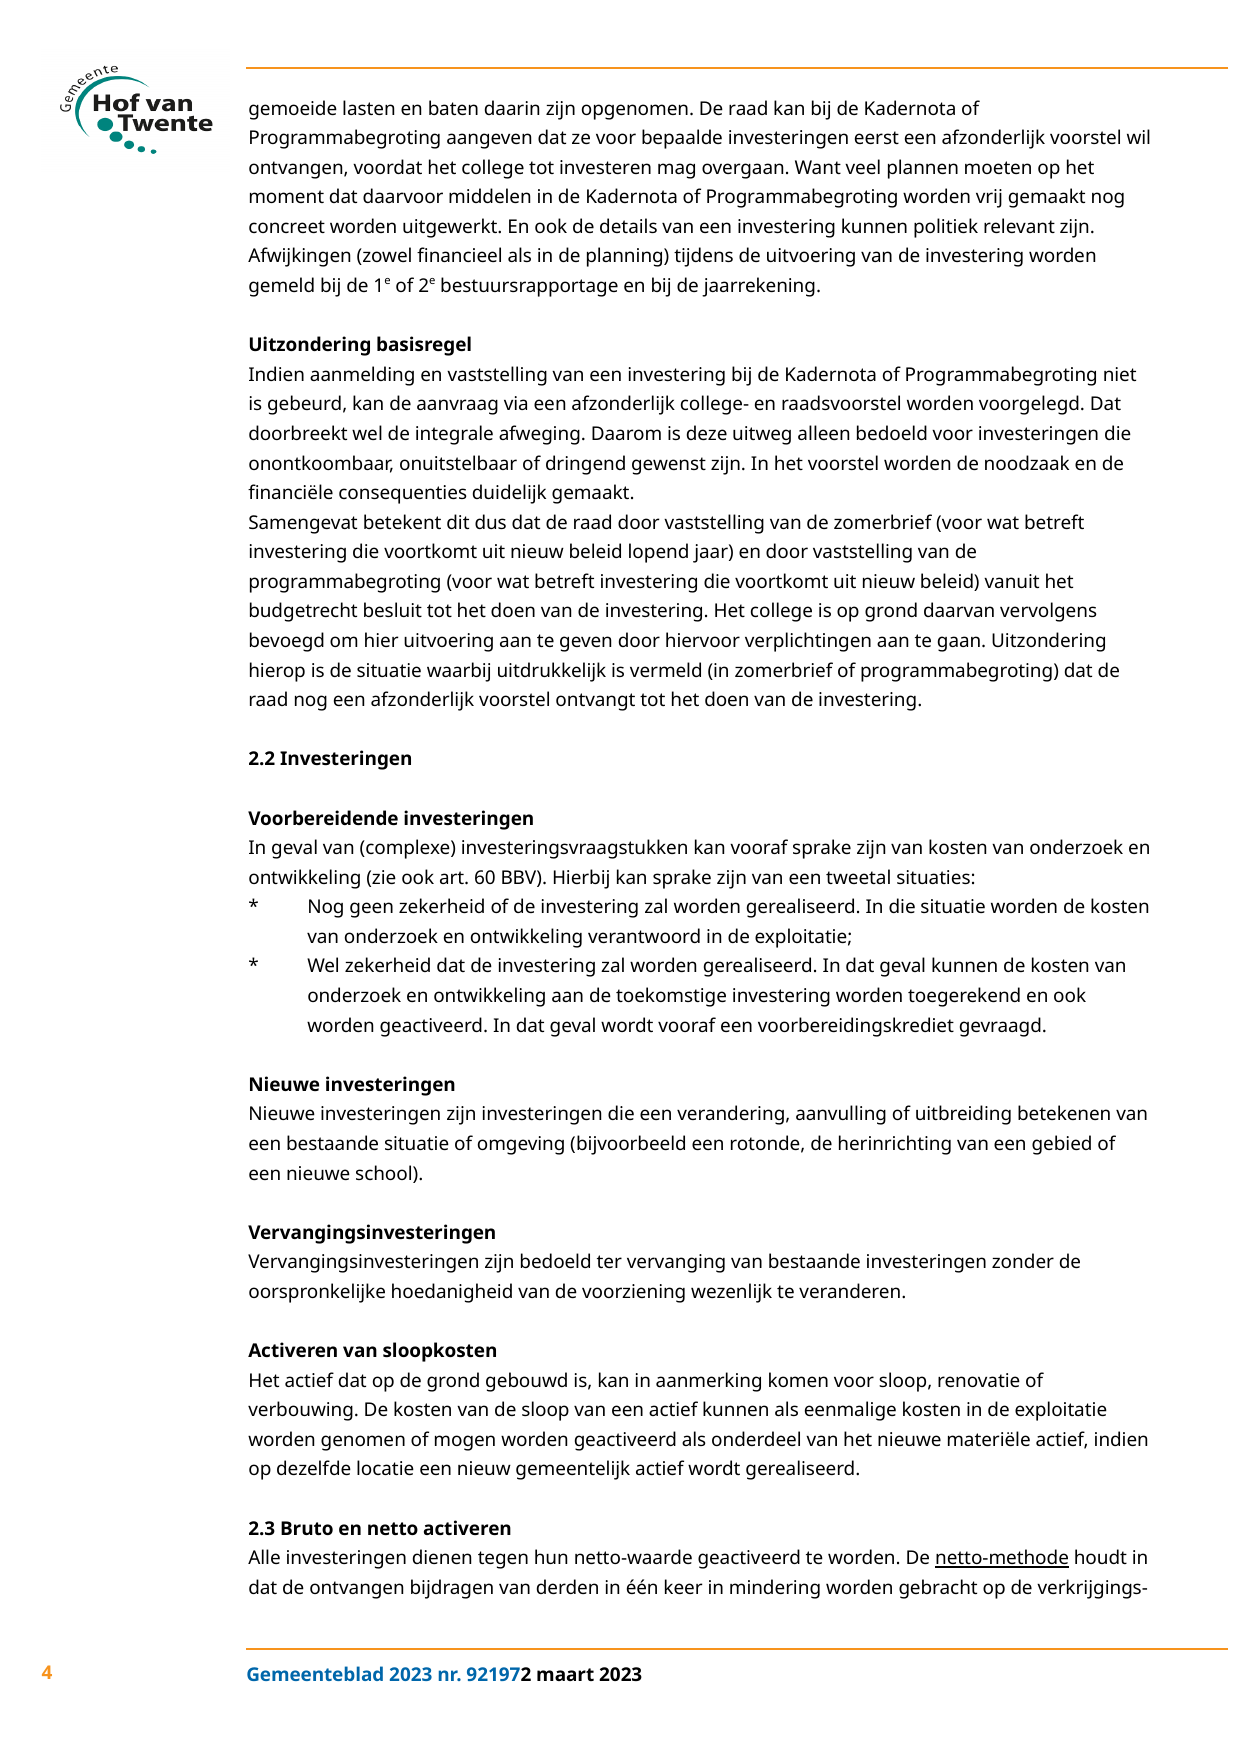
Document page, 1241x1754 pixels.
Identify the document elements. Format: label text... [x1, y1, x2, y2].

text Uitzondering basisregel [248, 331, 1152, 357]
text 2.2 Investeringen [248, 746, 1152, 771]
text Indien aanmelding en vaststelling van een investering bij de Kadernota of Programmabegroting niet is gebeurd, kan de aanvraag via een afzonderlijk college- en raadsvoorstel worden voorgelegd. Dat doorbreekt wel de integrale afweging. Daarom is deze uitweg alleen bedoeld voor investeringen die onontkoombaar, onuitstelbaar of dringend gewenst zijn. In het voorstel worden de noodzaak en de financiële consequenties duidelijk gemaakt. [248, 361, 1152, 505]
text In geval van (complexe) investeringsvraagstukken kan vooraf sprake zijn van kosten van onderzoek en ontwikkeling (zie ook art. 60 BBV). Hierbij kan sprake zijn van een tweetal situaties: [248, 834, 1152, 890]
text Vervangingsinvesteringen [248, 1219, 1152, 1245]
text Alle investeringen dienen tegen hun netto-waarde geactiveerd te worden. De netto-methode houdt in dat de ontvangen bijdragen van derden in één keer in mindering worden gebracht op de verkrijgings- [248, 1544, 1152, 1600]
text 2.3 Bruto en netto activeren [248, 1515, 1152, 1541]
picture [41, 47, 231, 172]
text Vervangingsinvesteringen zijn bedoeld ter vervanging van bestaande investeringen zonder de oorspronkelijke hoedanigheid van de voorziening wezenlijk te veranderen. [248, 1248, 1152, 1304]
text Nieuwe investeringen [248, 1071, 1152, 1097]
list Nog geen zekerheid of de investering zal worden gerealiseerd. In die situatie worden de kosten van onderzoek en ontwikkeling verantwoord in de exploitatie; [248, 893, 1152, 949]
text Activeren van sloopkosten [248, 1337, 1152, 1363]
text gemoeide lasten en baten daarin zijn opgenomen. De raad kan bij de Kadernota of Programmabegroting aangeven dat ze voor bepaalde investeringen eerst een afzonderlijk voorstel wil ontvangen, voordat het college tot investeren mag overgaan. Want veel plannen moeten op het moment dat daarvoor middelen in de Kadernota of Programmabegroting worden vrij gemaakt nog concreet worden uitgewerkt. En ook de details van een investering kunnen politiek relevant zijn. [248, 95, 1152, 239]
text Nieuwe investeringen zijn investeringen die een verandering, aanvulling of uitbreiding betekenen van een bestaande situatie of omgeving (bijvoorbeeld een rotonde, de herinrichting van een gebied of een nieuwe school). [248, 1101, 1152, 1186]
text Afwijkingen (zowel financieel als in de planning) tijdens de uitvoering van de investering worden gemeld bij de 1e of 2e bestuursrapportage en bij de jaarrekening. [248, 243, 1152, 298]
text Het actief dat op de grond gebouwd is, kan in aanmerking komen voor sloop, renovatie of verbouwing. De kosten van de sloop van een actief kunnen als eenmalige kosten in de exploitatie worden genomen of mogen worden geactiveerd als onderdeel van het nieuwe materiële actief, indien op dezelfde locatie een nieuw gemeentelijk actief wordt gerealiseerd. [248, 1367, 1152, 1481]
list Wel zekerheid dat de investering zal worden gerealiseerd. In dat geval kunnen de kosten van onderzoek en ontwikkeling aan de toekomstige investering worden toegerekend en ook worden geactiveerd. In dat geval wordt vooraf een voorbereidingskrediet gevraagd. [248, 953, 1152, 1038]
text Samengevat betekent dit dus dat de raad door vaststelling van de zomerbrief (voor wat betreft investering die voortkomt uit nieuw beleid lopend jaar) en door vaststelling van de programmabegroting (voor wat betreft investering die voortkomt uit nieuw beleid) vanuit het budgetrecht besluit tot het doen van de investering. Het college is op grond daarvan vervolgens bevoegd om hier uitvoering aan te geven door hiervoor verplichtingen aan te gaan. Uitzondering hierop is de situatie waarbij uitdrukkelijk is vermeld (in zomerbrief of programmabegroting) dat de raad nog een afzonderlijk voorstel ontvangt tot het doen van de investering. [248, 509, 1152, 712]
text Voorbereidende investeringen [248, 805, 1152, 831]
